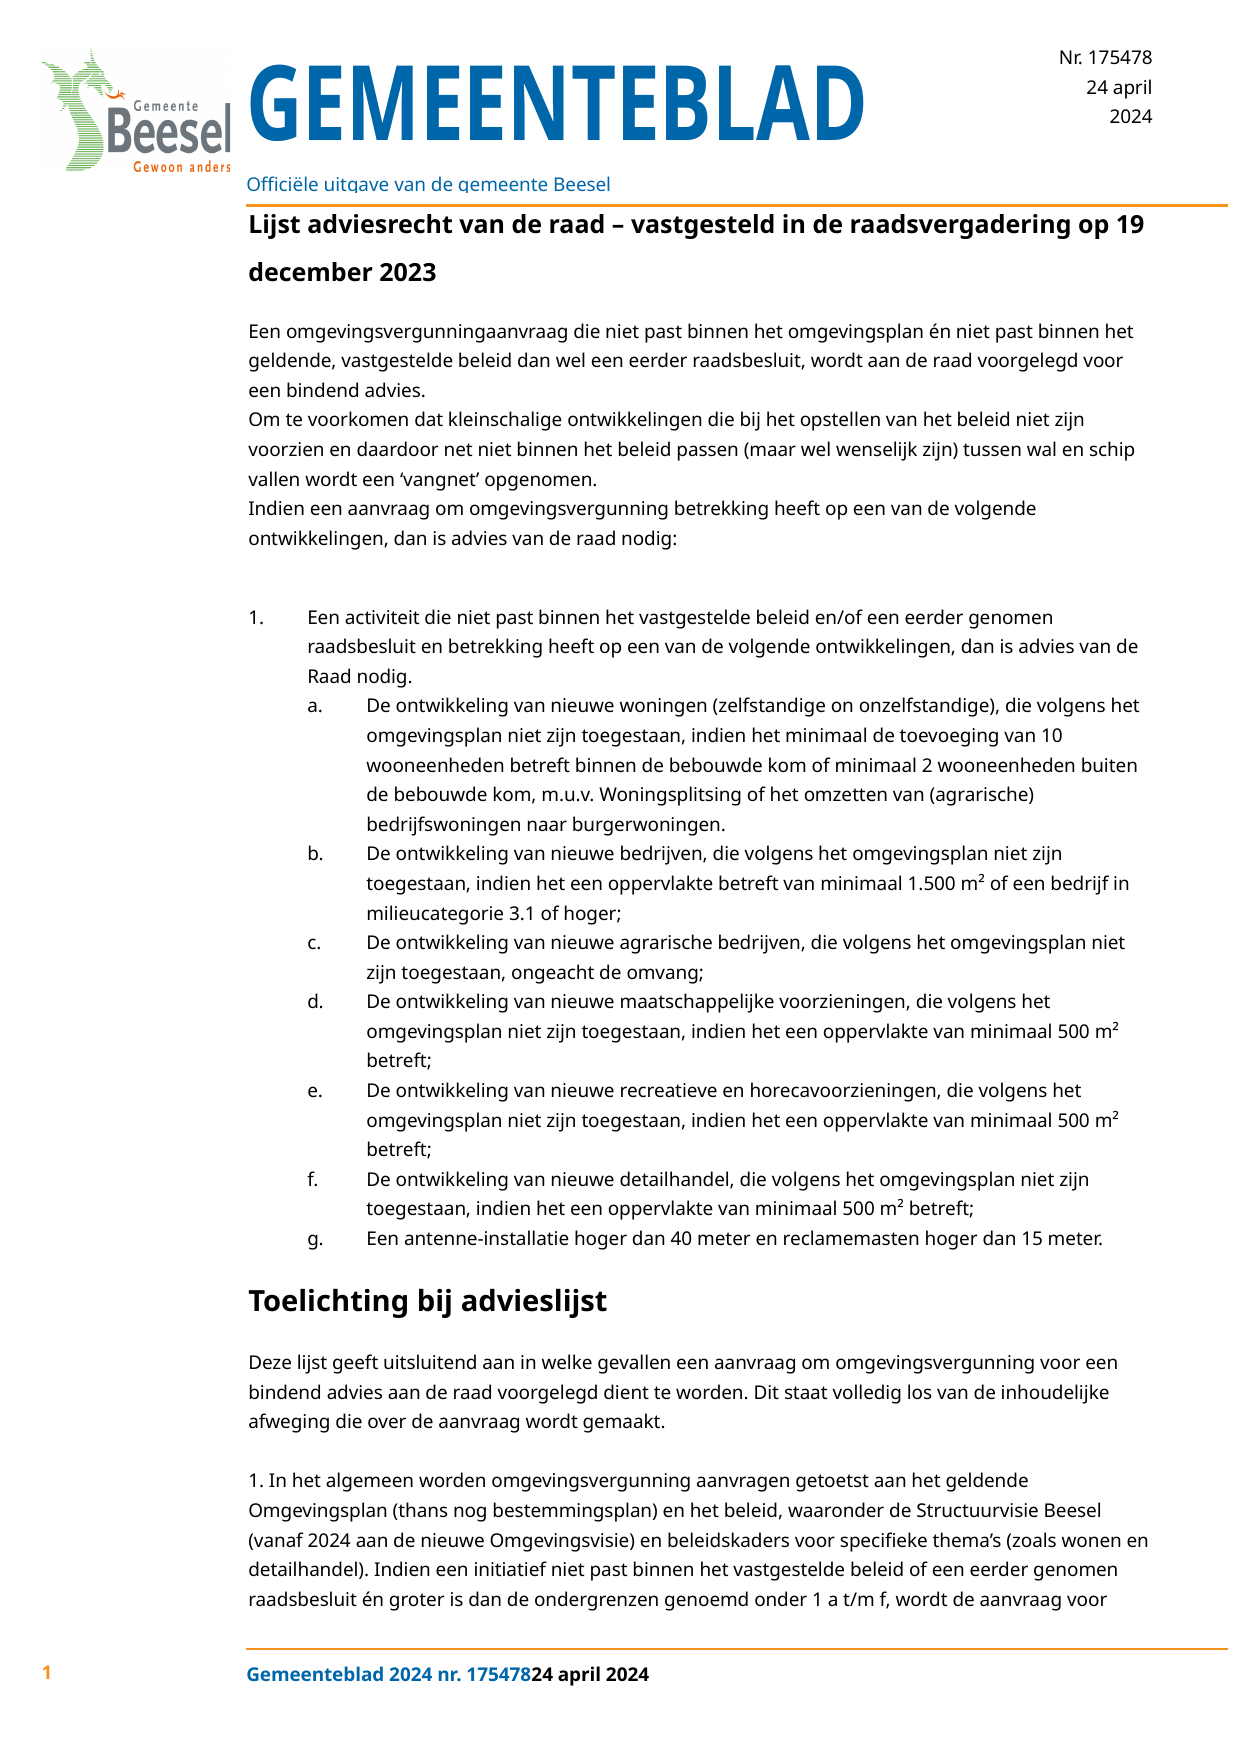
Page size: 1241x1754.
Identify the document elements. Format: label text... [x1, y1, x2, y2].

list De ontwikkeling van nieuwe agrarische bedrijven, die volgens het omgevingsplan niet zijn toegestaan, ongeacht de omvang; [307, 929, 1152, 984]
list Een antenne-installatie hoger dan 40 meter en reclamemasten hoger dan 15 meter. [307, 1225, 1152, 1251]
text 1. In het algemeen worden omgevingsvergunning aanvragen getoetst aan het geldende Omgevingsplan (thans nog bestemmingsplan) en het beleid, waaronder de Structuurvisie Beesel (vanaf 2024 aan de nieuwe Omgevingsvisie) en beleidskaders voor specifieke thema’s (zoals wonen en detailhandel). Indien een initiatief niet past binnen het vastgestelde beleid of een eerder genomen raadsbesluit én groter is dan de ondergrenzen genoemd onder 1 a t/m f, wordt de aanvraag voor [248, 1468, 1152, 1612]
list De ontwikkeling van nieuwe woningen (zelfstandige on onzelfstandige), die volgens het omgevingsplan niet zijn toegestaan, indien het minimaal de toevoeging van 10 wooneenheden betreft binnen de bebouwde kom of minimaal 2 wooneenheden buiten de bebouwde kom, m.u.v. Woningsplitsing of het omzetten van (agrarische) bedrijfswoningen naar burgerwoningen. [307, 693, 1152, 837]
picture [41, 47, 231, 172]
list Een activiteit die niet past binnen het vastgestelde beleid en/of een eerder genomen raadsbesluit en betrekking heeft op een van de volgende ontwikkelingen, dan is advies van de Raad nodig. [248, 604, 1152, 689]
text Indien een aanvraag om omgevingsvergunning betrekking heeft op een van de volgende ontwikkelingen, dan is advies van de raad nodig: [248, 495, 1152, 551]
list De ontwikkeling van nieuwe recreatieve en horecavoorzieningen, die volgens het omgevingsplan niet zijn toegestaan, indien het een oppervlakte van minimaal 500 m² betreft; [307, 1077, 1152, 1162]
text Lijst adviesrecht van de raad – vastgesteld in de raadsvergadering op 19 december 2023 [248, 207, 1152, 288]
list De ontwikkeling van nieuwe maatschappelijke voorzieningen, die volgens het omgevingsplan niet zijn toegestaan, indien het een oppervlakte van minimaal 500 m² betreft; [307, 988, 1152, 1073]
text Deze lijst geeft uitsluitend aan in welke gevallen een aanvraag om omgevingsvergunning voor een bindend advies aan de raad voorgelegd dient te worden. Dit staat volledig los van de inhoudelijke afweging die over de aanvraag wordt gemaakt. [248, 1349, 1152, 1434]
text Om te voorkomen dat kleinschalige ontwikkelingen die bij het opstellen van het beleid niet zijn voorzien en daardoor net niet binnen het beleid passen (maar wel wenselijk zijn) tussen wal en schip vallen wordt een ‘vangnet’ opgenomen. [248, 407, 1152, 492]
list De ontwikkeling van nieuwe bedrijven, die volgens het omgevingsplan niet zijn toegestaan, indien het een oppervlakte betreft van minimaal 1.500 m² of een bedrijf in milieucategorie 3.1 of hoger; [307, 841, 1152, 925]
text Een omgevingsvergunningaanvraag die niet past binnen het omgevingsplan én niet past binnen het geldende, vastgestelde beleid dan wel een eerder raadsbesluit, wordt aan de raad voorgelegd voor een bindend advies. [248, 318, 1152, 403]
text Toelichting bij advieslijst [248, 1280, 1152, 1320]
list De ontwikkeling van nieuwe detailhandel, die volgens het omgevingsplan niet zijn toegestaan, indien het een oppervlakte van minimaal 500 m² betreft; [307, 1166, 1152, 1221]
